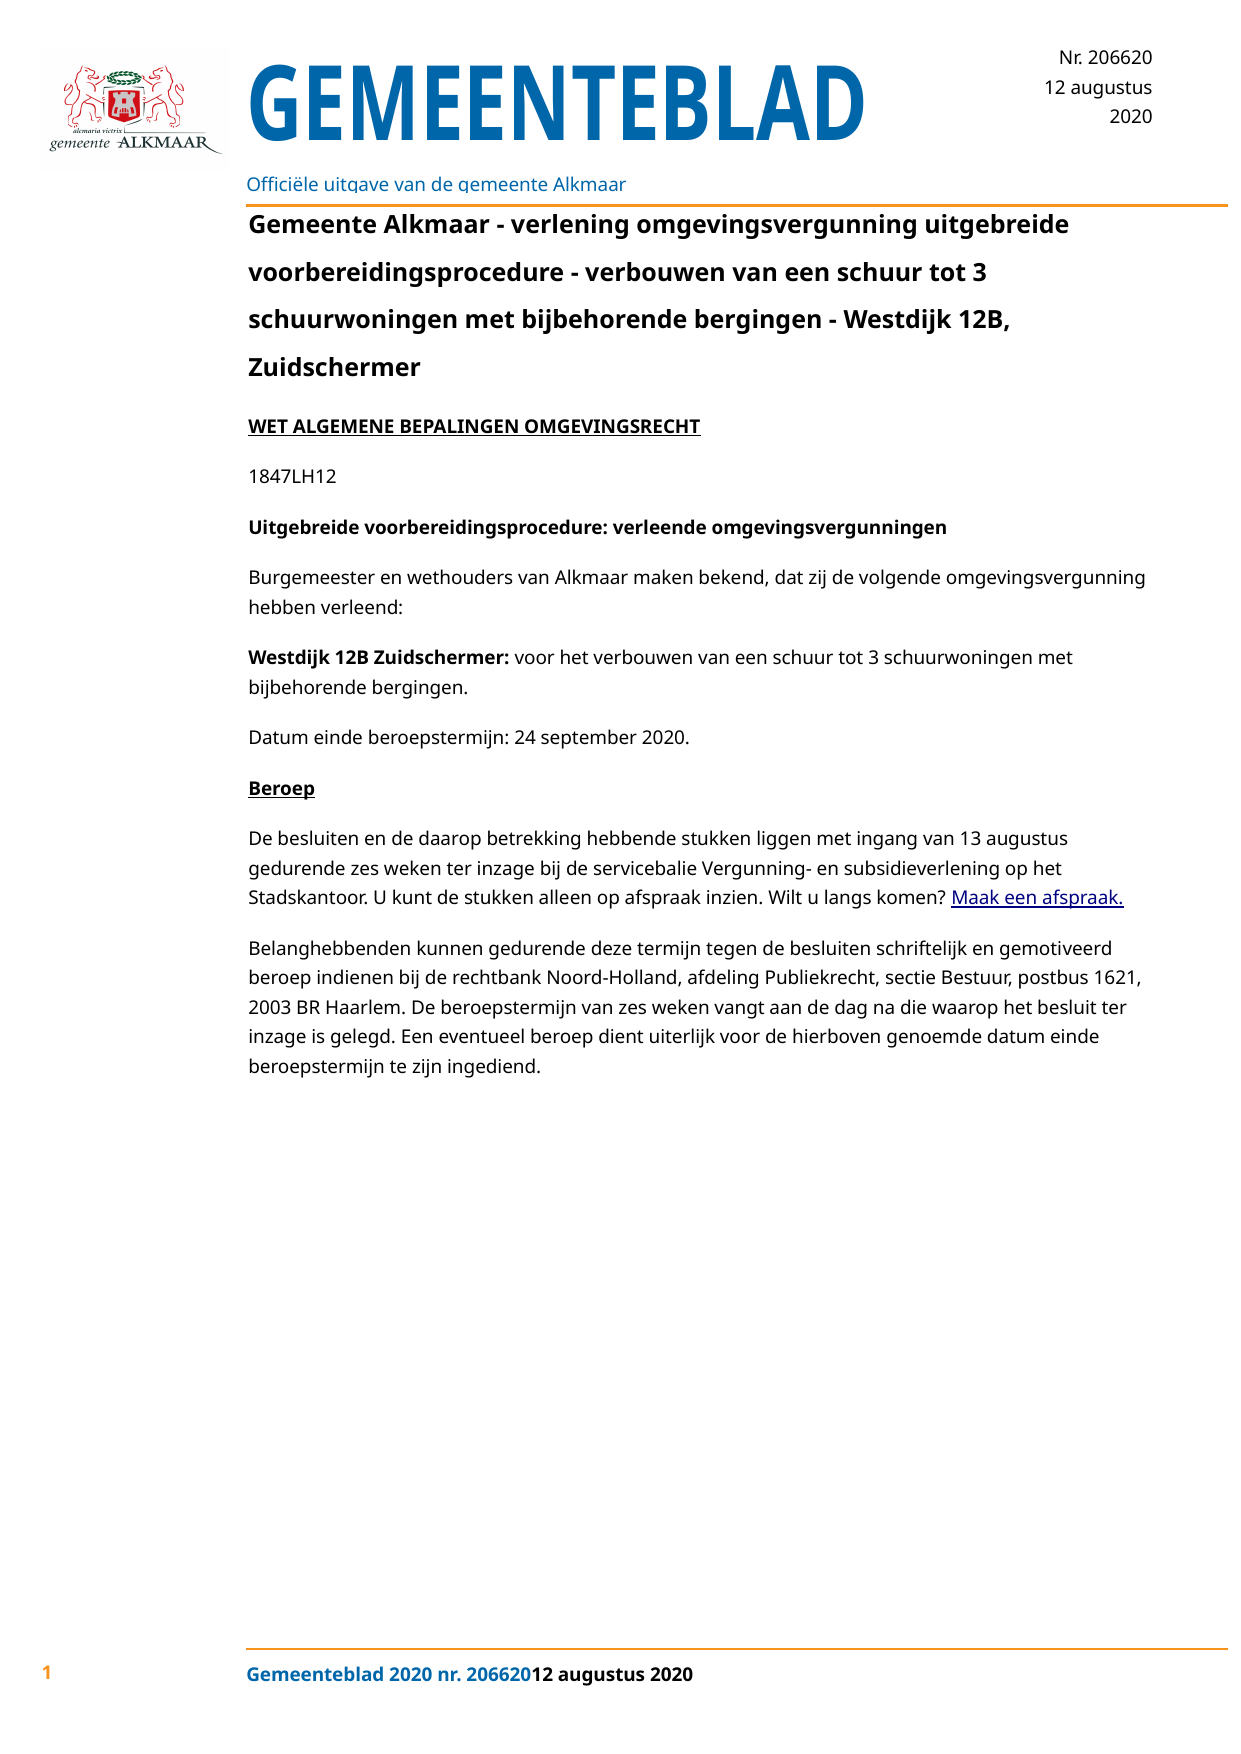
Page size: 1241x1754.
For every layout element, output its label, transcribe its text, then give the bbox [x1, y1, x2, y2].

text WET ALGEMENE BEPALINGEN OMGEVINGSRECHT [248, 413, 1152, 439]
picture [41, 47, 231, 172]
text Uitgebreide voorbereidingsprocedure: verleende omgevingsvergunningen [248, 514, 1152, 540]
text Belanghebbenden kunnen gedurende deze termijn tegen de besluiten schriftelijk en gemoti­veerd beroep indie­nen bij de rechtbank Noord-Holland, afdeling Publiekrecht, sectie Bestuur, postbus 1621, 2003 BR Haarlem. De beroepstermijn van zes weken vangt aan de dag na die waarop het besluit ter inzage is gelegd. Een eventueel beroep dient uiterlijk voor de hierboven genoemde datum einde beroepstermijn te zijn ingediend. [248, 935, 1152, 1079]
text De besluiten en de daarop betrekking hebbende stukken liggen met ingang van 13 augustus gedurende zes weken ter inzage bij de servicebalie Vergunning- en subsidieverlening op het Stadskantoor. U kunt de stukken alleen op afspraak inzien. Wilt u langs komen? Maak een afspraak. [248, 825, 1152, 910]
text 1847LH12 [248, 463, 1152, 489]
text Westdijk 12B Zuidschermer: voor het verbouwen van een schuur tot 3 schuurwoningen met bijbehorende bergingen. [248, 644, 1152, 700]
text Burgemeester en wethouders van Alkmaar maken bekend, dat zij de volgende omgevingsvergunning hebben verleend: [248, 564, 1152, 620]
text Datum einde beroepstermijn: 24 september 2020. [248, 724, 1152, 750]
text Beroep [248, 775, 1152, 801]
text Gemeente Alkmaar - verlening omgevingsvergunning uitgebreide voorbereidingsprocedure - verbouwen van een schuur tot 3 schuurwoningen met bijbehorende bergingen - Westdijk 12B, Zuidschermer [248, 207, 1152, 384]
